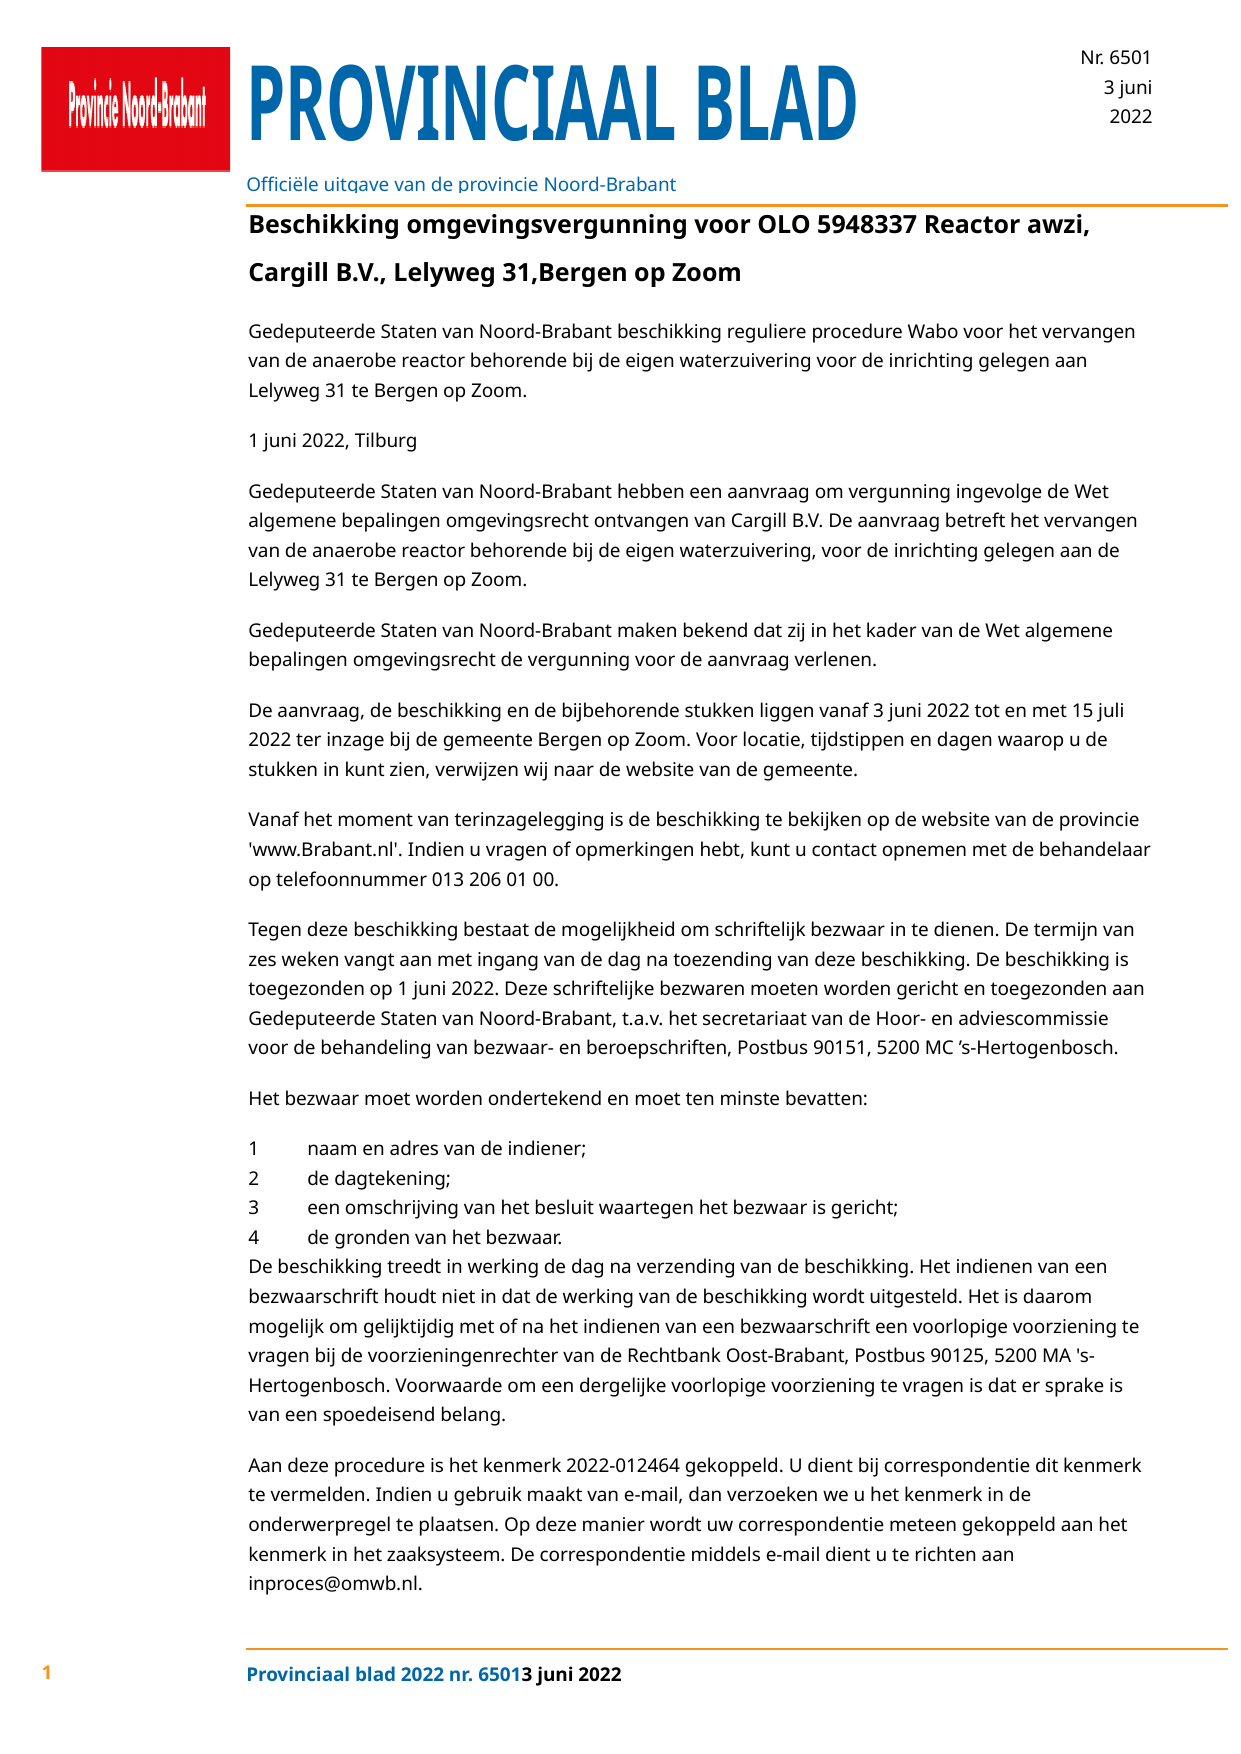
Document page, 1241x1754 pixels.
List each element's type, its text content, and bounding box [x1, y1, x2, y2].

list een omschrijving van het besluit waartegen het bezwaar is gericht; [248, 1194, 1152, 1220]
text Gedeputeerde Staten van Noord-Brabant beschikking reguliere procedure Wabo voor het vervangen van de anaerobe reactor behorende bij de eigen waterzuivering voor de inrichting gelegen aan Lelyweg 31 te Bergen op Zoom. [248, 318, 1152, 403]
text Gedeputeerde Staten van Noord-Brabant hebben een aanvraag om vergunning ingevolge de Wet algemene bepalingen omgevingsrecht ontvangen van Cargill B.V. De aanvraag betreft het vervangen van de anaerobe reactor behorende bij de eigen waterzuivering, voor de inrichting gelegen aan de Lelyweg 31 te Bergen op Zoom. [248, 478, 1152, 592]
text Beschikking omgevingsvergunning voor OLO 5948337 Reactor awzi, Cargill B.V., Lelyweg 31,Bergen op Zoom [248, 207, 1152, 288]
text Aan deze procedure is het kenmerk 2022-012464 gekoppeld. U dient bij correspondentie dit kenmerk te vermelden. Indien u gebruik maakt van e-mail, dan verzoeken we u het kenmerk in de onderwerpregel te plaatsen. Op deze manier wordt uw correspondentie meteen gekoppeld aan het kenmerk in het zaaksysteem. De correspondentie middels e-mail dient u te richten aan inproces@omwb.nl. [248, 1452, 1152, 1596]
text Gedeputeerde Staten van Noord-Brabant maken bekend dat zij in het kader van de Wet algemene bepalingen omgevingsrecht de vergunning voor de aanvraag verlenen. [248, 617, 1152, 672]
list de dagtekening; [248, 1165, 1152, 1191]
text De aanvraag, de beschikking en de bijbehorende stukken liggen vanaf 3 juni 2022 tot en met 15 juli 2022 ter inzage bij de gemeente Bergen op Zoom. Voor locatie, tijdstippen en dagen waarop u de stukken in kunt zien, verwijzen wij naar de website van de gemeente. [248, 697, 1152, 782]
picture [41, 47, 231, 172]
text Tegen deze beschikking bestaat de mogelijkheid om schriftelijk bezwaar in te dienen. De termijn van zes weken vangt aan met ingang van de dag na toezending van deze beschikking. De beschikking is toegezonden op 1 juni 2022. Deze schriftelijke bezwaren moeten worden gericht en toegezonden aan Gedeputeerde Staten van Noord-Brabant, t.a.v. het secretariaat van de Hoor- en adviescommissie voor de behandeling van bezwaar- en beroepschriften, Postbus 90151, 5200 MC ’s-Hertogenbosch. [248, 916, 1152, 1060]
text 1 juni 2022, Tilburg [248, 427, 1152, 453]
text Vanaf het moment van terinzagelegging is de beschikking te bekijken op de website van de provincie 'www.Brabant.nl'. Indien u vragen of opmerkingen hebt, kunt u contact opnemen met de behandelaar op telefoonnummer 013 206 01 00. [248, 807, 1152, 892]
text Het bezwaar moet worden ondertekend en moet ten minste bevatten: [248, 1085, 1152, 1111]
text De beschikking treedt in werking de dag na verzending van de beschikking. Het indienen van een bezwaarschrift houdt niet in dat de werking van de beschikking wordt uitgesteld. Het is daarom mogelijk om gelijktijdig met of na het indienen van een bezwaarschrift een voorlopige voorziening te vragen bij de voorzieningenrechter van de Rechtbank Oost-Brabant, Postbus 90125, 5200 MA 's-Hertogenbosch. Voorwaarde om een dergelijke voorlopige voorziening te vragen is dat er sprake is van een spoedeisend belang. [248, 1254, 1152, 1427]
list de gronden van het bezwaar. [248, 1224, 1152, 1250]
list naam en adres van de indiener; [248, 1135, 1152, 1161]
